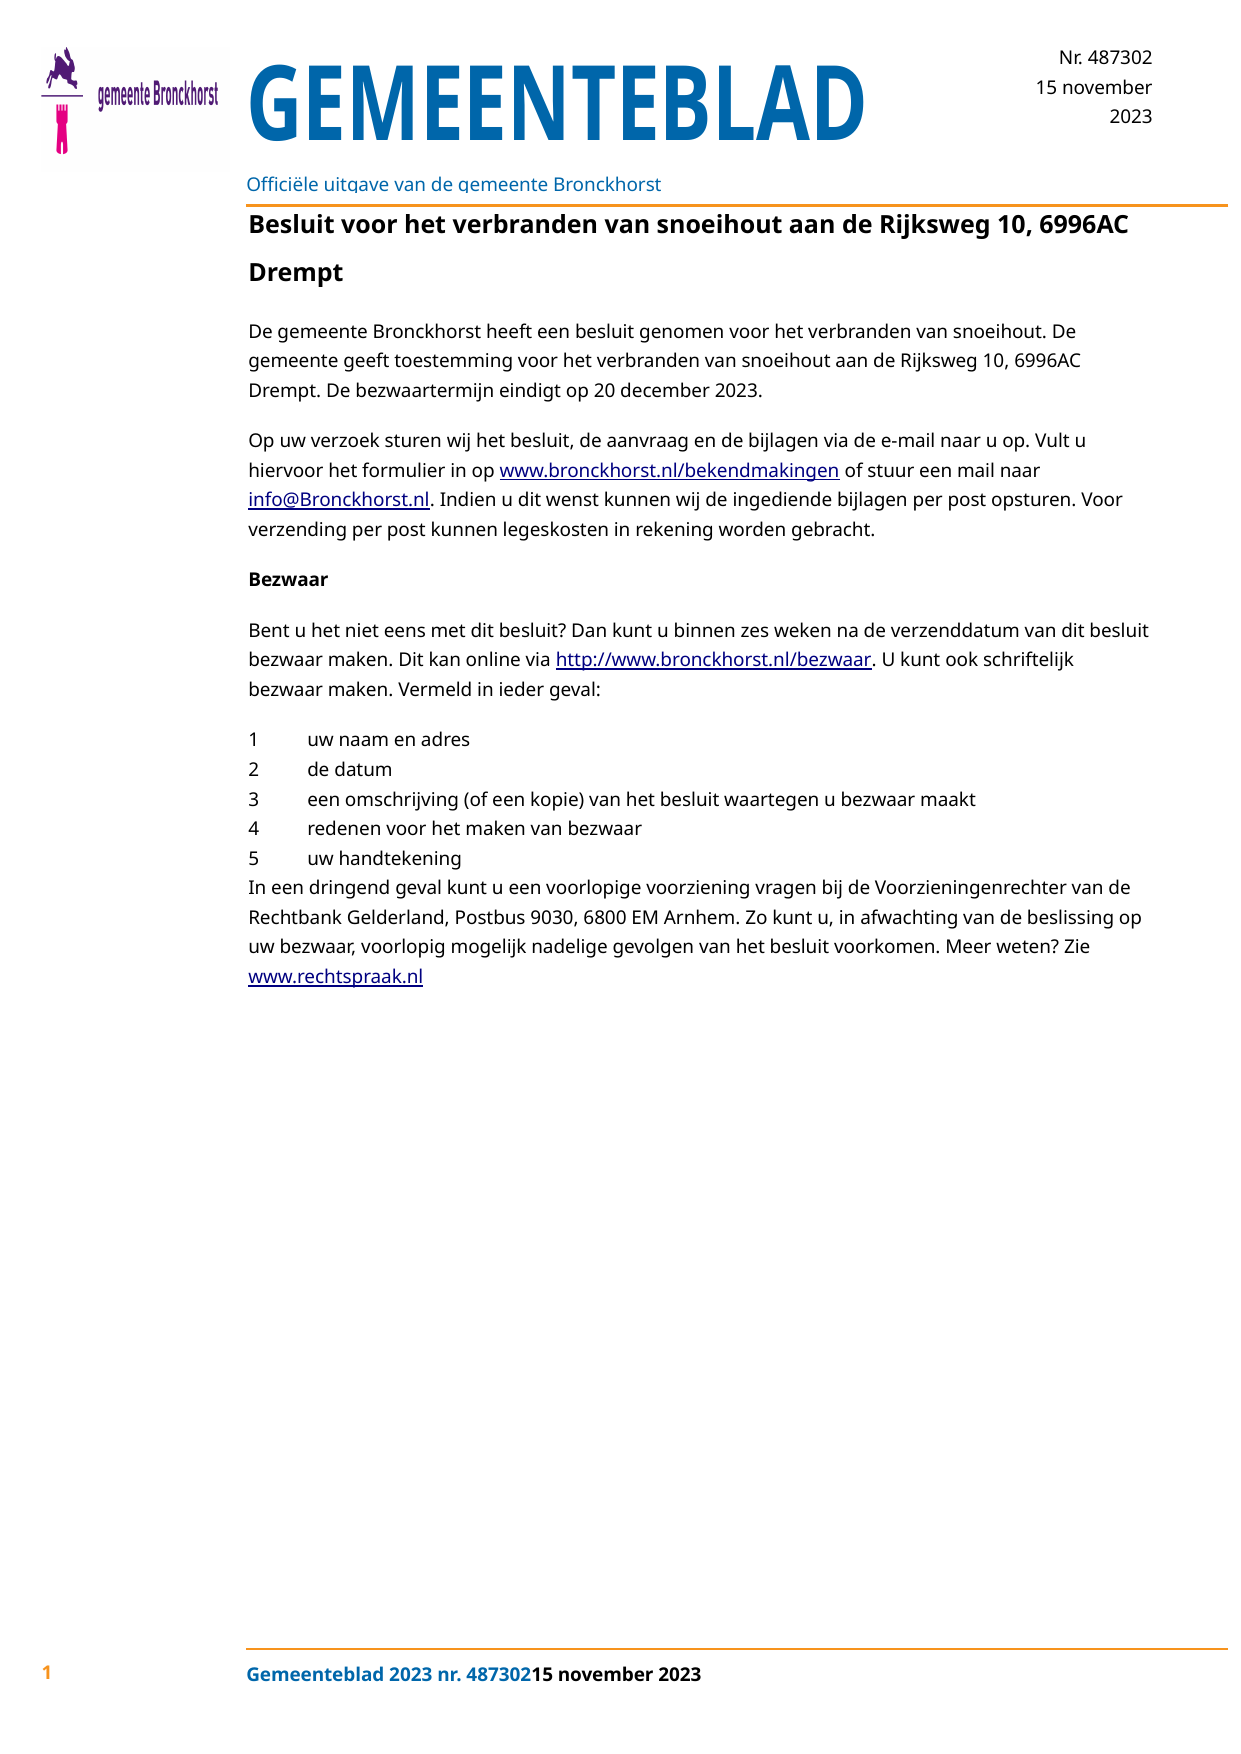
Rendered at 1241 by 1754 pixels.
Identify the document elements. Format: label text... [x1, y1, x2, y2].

picture [41, 47, 231, 172]
text Op uw verzoek sturen wij het besluit, de aanvraag en de bijlagen via de e-mail naar u op. Vult u hiervoor het formulier in op www.bronckhorst.nl/bekendmakingen of stuur een mail naar info@Bronckhorst.nl. Indien u dit wenst kunnen wij de ingediende bijlagen per post opsturen. Voor verzending per post kunnen legeskosten in rekening worden gebracht. [248, 427, 1152, 542]
list uw handtekening [248, 845, 1152, 871]
list de datum [248, 756, 1152, 782]
text Besluit voor het verbranden van snoeihout aan de Rijksweg 10, 6996AC Drempt [248, 207, 1152, 288]
text De gemeente Bronckhorst heeft een besluit genomen voor het verbranden van snoeihout. De gemeente geeft toestemming voor het verbranden van snoeihout aan de Rijksweg 10, 6996AC Drempt. De bezwaartermijn eindigt op 20 december 2023. [248, 318, 1152, 403]
text Bent u het niet eens met dit besluit? Dan kunt u binnen zes weken na de verzenddatum van dit besluit bezwaar maken. Dit kan online via http://www.bronckhorst.nl/bezwaar. U kunt ook schriftelijk bezwaar maken. Vermeld in ieder geval: [248, 617, 1152, 702]
text Bezwaar [248, 567, 1152, 592]
text In een dringend geval kunt u een voorlopige voorziening vragen bij de Voorzieningenrechter van de Rechtbank Gelderland, Postbus 9030, 6800 EM Arnhem. Zo kunt u, in afwachting van de beslissing op uw bezwaar, voorlopig mogelijk nadelige gevolgen van het besluit voorkomen. Meer weten? Zie www.rechtspraak.nl [248, 874, 1152, 989]
list een omschrijving (of een kopie) van het besluit waartegen u bezwaar maakt [248, 786, 1152, 812]
list uw naam en adres [248, 727, 1152, 752]
list redenen voor het maken van bezwaar [248, 815, 1152, 841]
